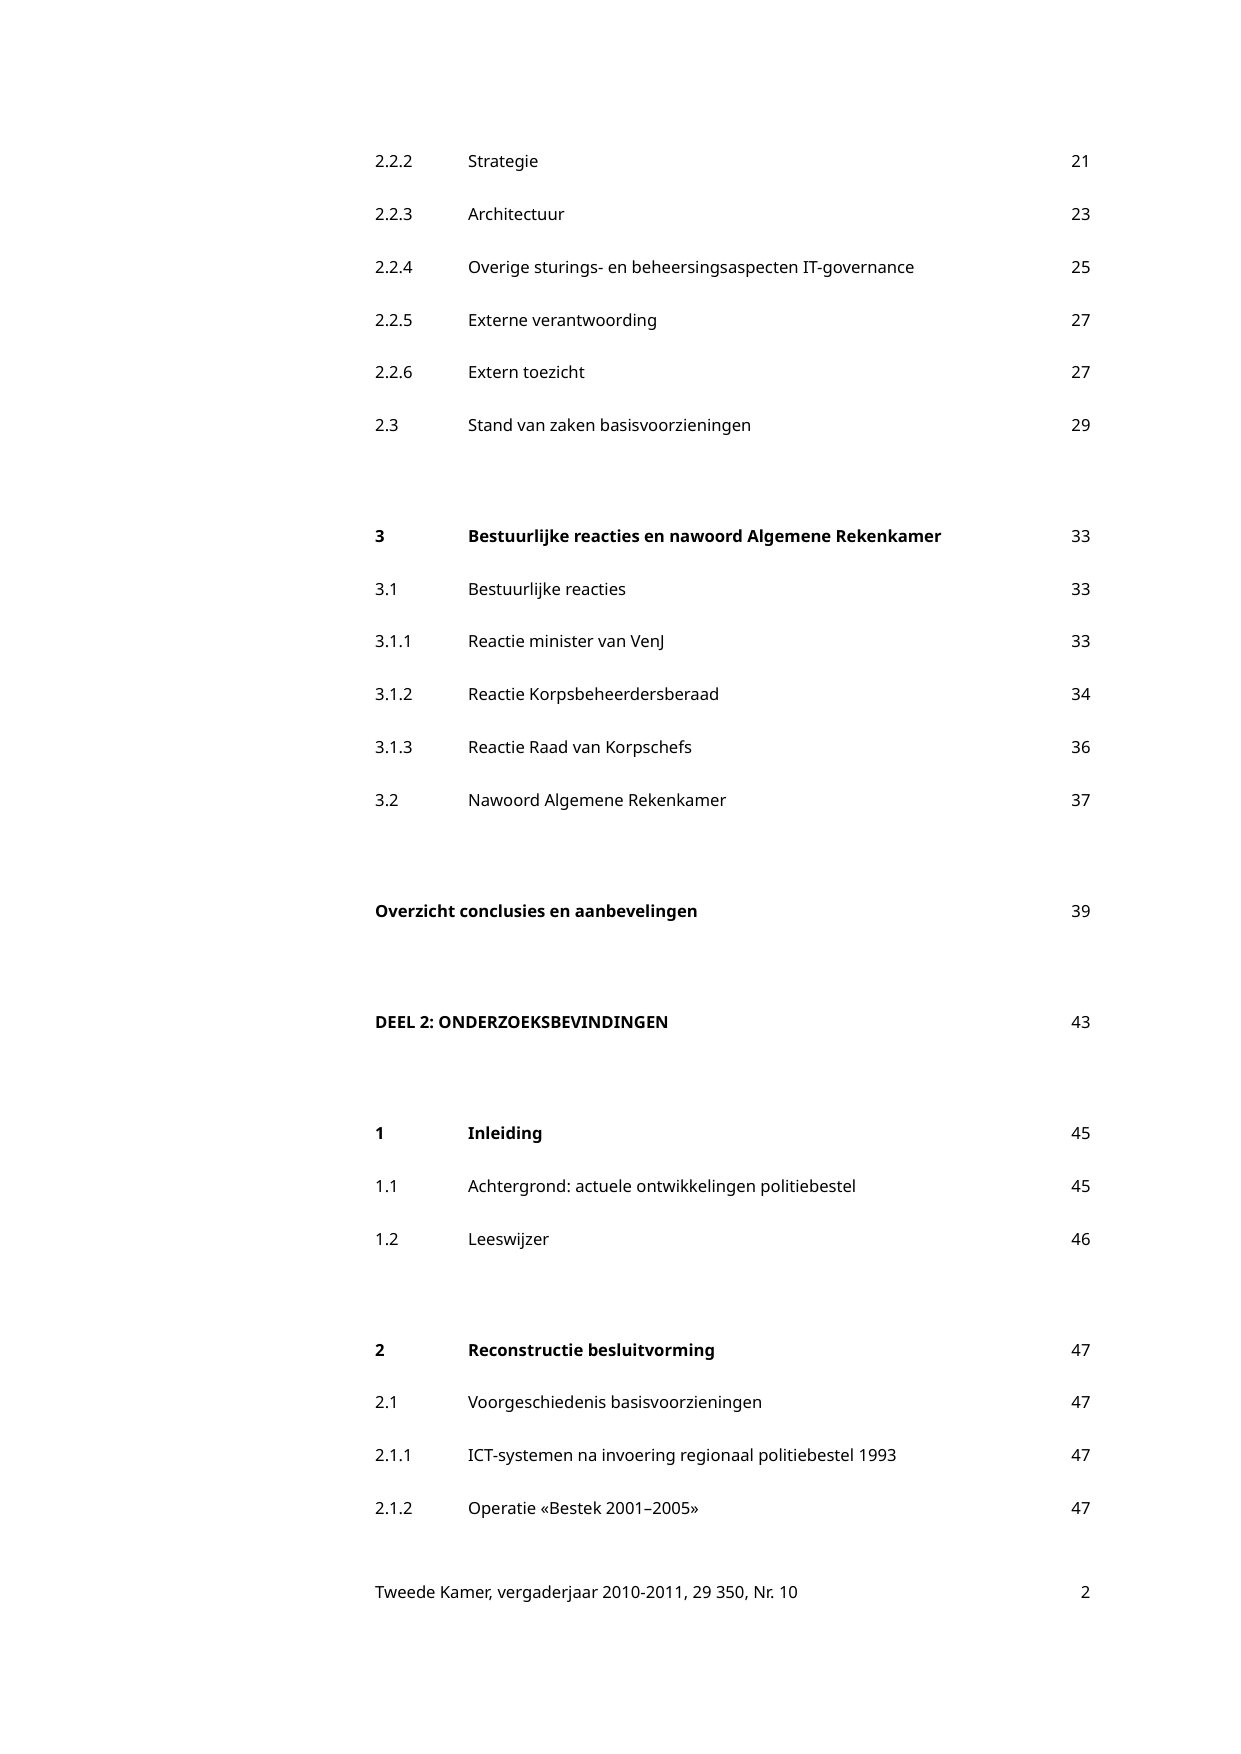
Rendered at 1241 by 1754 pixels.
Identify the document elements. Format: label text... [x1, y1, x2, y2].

table_cell 3.2 [375, 788, 468, 841]
table_cell Reactie minister van VenJ [468, 630, 1026, 683]
table_cell Overige sturings- en beheersingsaspecten IT-governance [468, 255, 1026, 308]
table_cell Reactie Korpsbeheerdersberaad [468, 683, 1026, 736]
table_cell 33 [1026, 578, 1090, 630]
table_cell [468, 466, 1026, 525]
table_cell 47 [1026, 1338, 1090, 1391]
table_cell 2.2.6 [375, 361, 468, 413]
table_cell 3.1.1 [375, 630, 468, 683]
table_cell Leeswijzer [468, 1227, 1026, 1280]
table_cell 3.1.2 [375, 683, 468, 736]
table_cell 47 [1026, 1444, 1090, 1496]
table_cell Architectuur [468, 203, 1026, 255]
table_cell 2.1.1 [375, 1444, 468, 1496]
table_cell 2.2.4 [375, 255, 468, 308]
table_cell Bestuurlijke reacties en nawoord Algemene Rekenkamer [468, 525, 1026, 577]
table_cell 29 [1026, 414, 1090, 466]
table_cell [1026, 1063, 1090, 1122]
table_cell [375, 466, 468, 525]
table_cell [468, 952, 1026, 1011]
table_cell Strategie [468, 150, 1026, 203]
table_cell 1 [375, 1122, 468, 1174]
table_cell 2.2.5 [375, 308, 468, 361]
table_cell 27 [1026, 308, 1090, 361]
table_cell 43 [1026, 1011, 1090, 1063]
table_cell Bestuurlijke reacties [468, 578, 1026, 630]
table_cell ICT-systemen na invoering regionaal politiebestel 1993 [468, 1444, 1026, 1496]
table_cell [1026, 1280, 1090, 1338]
table_cell 23 [1026, 203, 1090, 255]
table_cell Inleiding [468, 1122, 1026, 1174]
table_cell 37 [1026, 788, 1090, 841]
table_cell 3 [375, 525, 468, 577]
table_cell Voorgeschiedenis basisvoorzieningen [468, 1391, 1026, 1444]
table_cell 25 [1026, 255, 1090, 308]
table_cell Nawoord Algemene Rekenkamer [468, 788, 1026, 841]
table_cell [375, 841, 468, 899]
table_cell [1026, 952, 1090, 1011]
table_cell 1.1 [375, 1174, 468, 1227]
table_cell 39 [1026, 899, 1090, 952]
table_cell 36 [1026, 736, 1090, 788]
table_cell 2.1.2 [375, 1496, 468, 1519]
table_cell Operatie «Bestek 2001–2005» [468, 1496, 1026, 1519]
table_cell [1026, 841, 1090, 899]
table_cell Stand van zaken basisvoorzieningen [468, 414, 1026, 466]
table_cell 21 [1026, 150, 1090, 203]
table_cell 27 [1026, 361, 1090, 413]
table_cell 45 [1026, 1122, 1090, 1174]
table_cell Reactie Raad van Korpschefs [468, 736, 1026, 788]
table_cell 47 [1026, 1391, 1090, 1444]
table_cell 2 [375, 1338, 468, 1391]
table_cell 34 [1026, 683, 1090, 736]
table_cell 2.2.3 [375, 203, 468, 255]
table_cell 47 [1026, 1496, 1090, 1519]
table_cell DEEL 2: ONDERZOEKSBEVINDINGEN [375, 1011, 1026, 1063]
table_cell Overzicht conclusies en aanbevelingen [375, 899, 1026, 952]
table_cell [375, 1280, 468, 1338]
table_cell [1026, 466, 1090, 525]
table_cell 46 [1026, 1227, 1090, 1280]
table_cell Achtergrond: actuele ontwikkelingen politiebestel [468, 1174, 1026, 1227]
table_cell 3.1.3 [375, 736, 468, 788]
table_cell Externe verantwoording [468, 308, 1026, 361]
table_cell Extern toezicht [468, 361, 1026, 413]
table_cell [468, 1280, 1026, 1338]
table_cell 45 [1026, 1174, 1090, 1227]
table_cell 2.3 [375, 414, 468, 466]
table_cell 2.1 [375, 1391, 468, 1444]
table_cell Reconstructie besluitvorming [468, 1338, 1026, 1391]
table_cell 1.2 [375, 1227, 468, 1280]
table_cell 2.2.2 [375, 150, 468, 203]
table_cell [375, 1063, 468, 1122]
table_cell [468, 841, 1026, 899]
table_cell 3.1 [375, 578, 468, 630]
table_cell [375, 952, 468, 1011]
table_cell 33 [1026, 525, 1090, 577]
table_cell 33 [1026, 630, 1090, 683]
table_cell [468, 1063, 1026, 1122]
